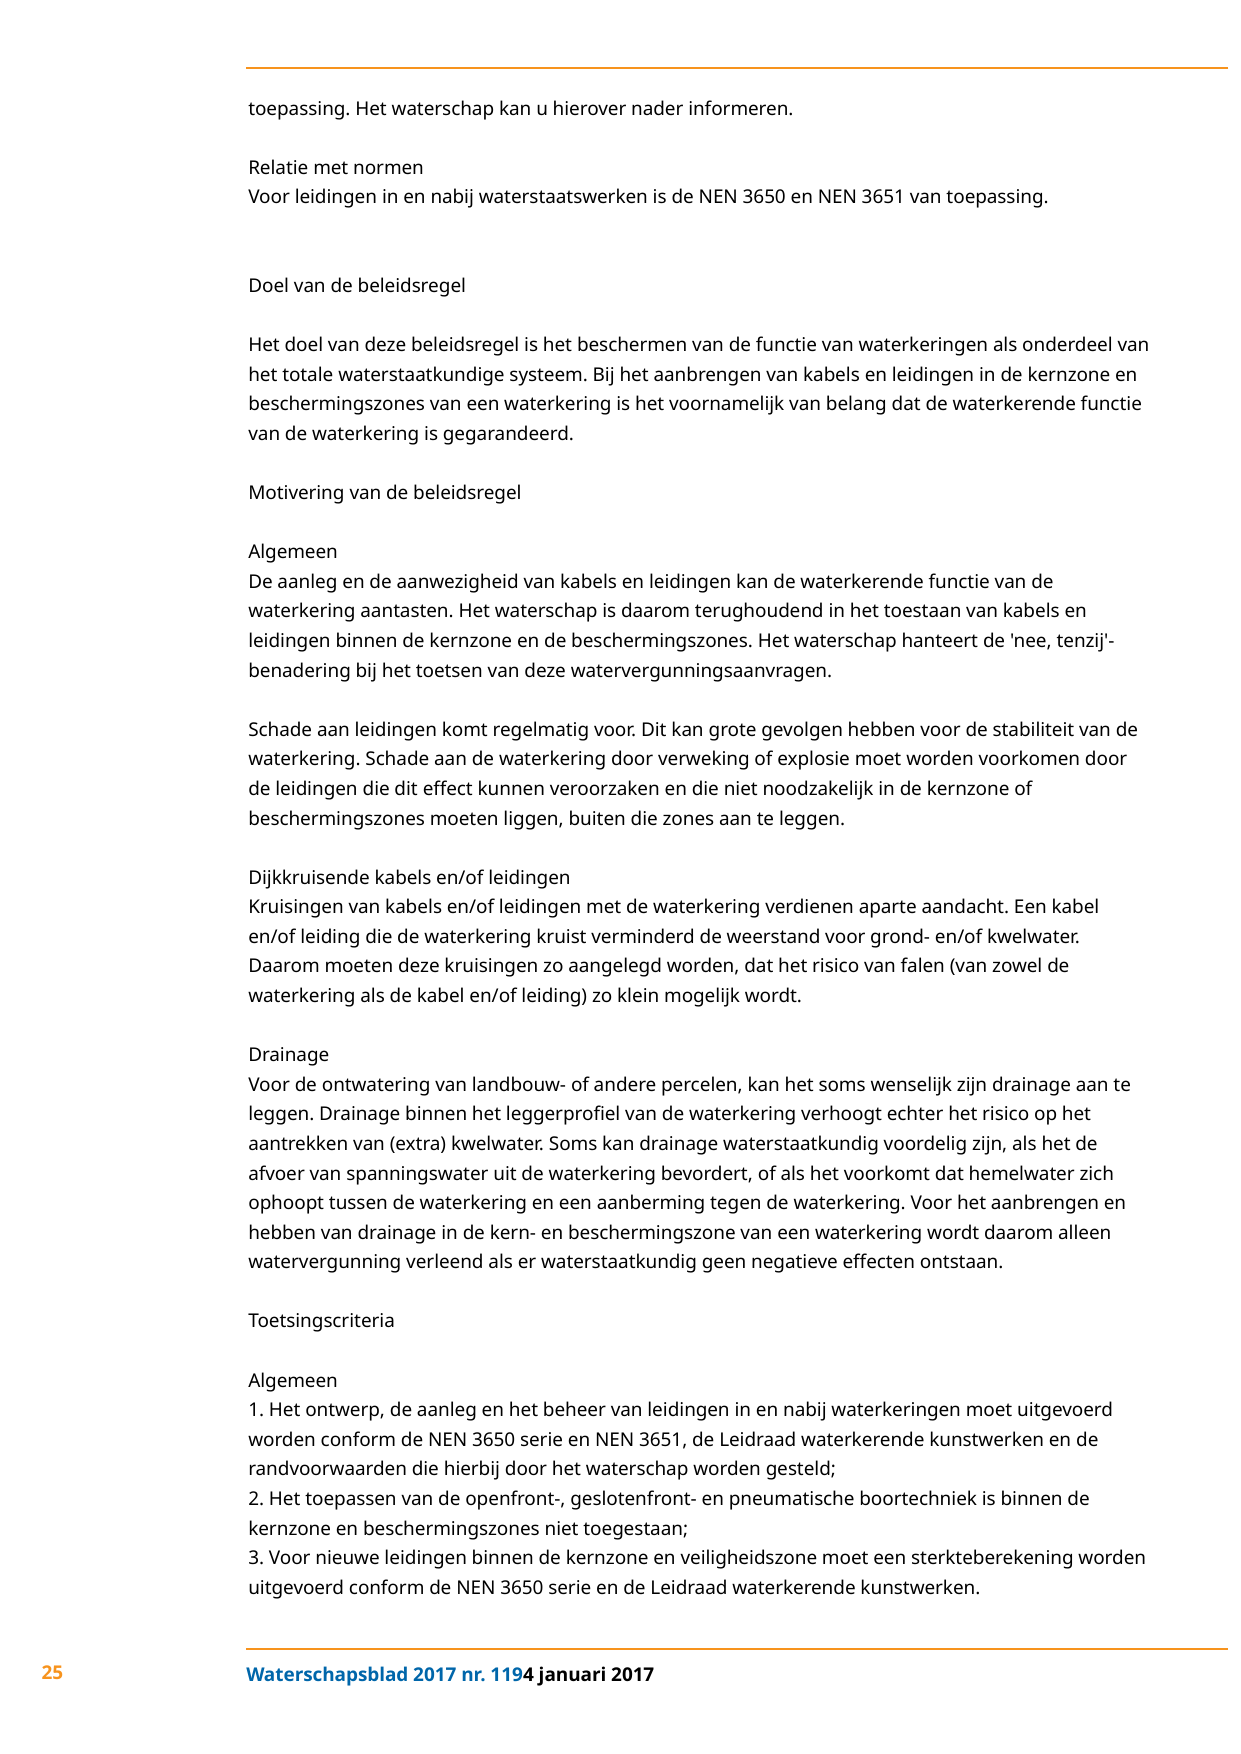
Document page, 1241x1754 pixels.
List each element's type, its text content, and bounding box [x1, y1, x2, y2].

text Het doel van deze beleidsregel is het beschermen van de functie van waterkeringen als onderdeel van het totale waterstaatkundige systeem. Bij het aanbrengen van kabels en leidingen in de kernzone en beschermingszones van een waterkering is het voornamelijk van belang dat de waterkerende functie van de waterkering is gegarandeerd. [248, 331, 1152, 446]
text Schade aan leidingen komt regelmatig voor. Dit kan grote gevolgen hebben voor de stabiliteit van de waterkering. Schade aan de waterkering door verweking of explosie moet worden voorkomen door de leidingen die dit effect kunnen veroorzaken en die niet noodzakelijk in de kernzone of beschermingszones moeten liggen, buiten die zones aan te leggen. [248, 716, 1152, 831]
text 3. Voor nieuwe leidingen binnen de kernzone en veiligheidszone moet een sterkteberekening worden uitgevoerd conform de NEN 3650 serie en de Leidraad waterkerende kunstwerken. [248, 1544, 1152, 1600]
text Relatie met normen [248, 154, 1152, 180]
text Voor leidingen in en nabij waterstaatswerken is de NEN 3650 en NEN 3651 van toepassing. [248, 183, 1152, 209]
text toepassing. Het waterschap kan u hierover nader informeren. [248, 95, 1152, 121]
text Kruisingen van kabels en/of leidingen met de waterkering verdienen aparte aandacht. Een kabel en/of leiding die de waterkering kruist verminderd de weerstand voor grond- en/of kwelwater. Daarom moeten deze kruisingen zo aangelegd worden, dat het risico van falen (van zowel de waterkering als de kabel en/of leiding) zo klein mogelijk wordt. [248, 893, 1152, 1008]
picture [41, 47, 231, 172]
text De aanleg en de aanwezigheid van kabels en leidingen kan de waterkerende functie van de waterkering aantasten. Het waterschap is daarom terughoudend in het toestaan van kabels en leidingen binnen de kernzone en de beschermingszones. Het waterschap hanteert de 'nee, tenzij'-benadering bij het toetsen van deze watervergunningsaanvragen. [248, 568, 1152, 683]
text Voor de ontwatering van landbouw- of andere percelen, kan het soms wenselijk zijn drainage aan te leggen. Drainage binnen het leggerprofiel van de waterkering verhoogt echter het risico op het aantrekken van (extra) kwelwater. Soms kan drainage waterstaatkundig voordelig zijn, als het de afvoer van spanningswater uit de waterkering bevordert, of als het voorkomt dat hemelwater zich ophoopt tussen de waterkering en een aanberming tegen de waterkering. Voor het aanbrengen en hebben van drainage in de kern- en beschermingszone van een waterkering wordt daarom alleen watervergunning verleend als er waterstaatkundig geen negatieve effecten ontstaan. [248, 1071, 1152, 1274]
text Algemeen [248, 538, 1152, 564]
text Toetsingscriteria [248, 1308, 1152, 1333]
text Dijkkruisende kabels en/of leidingen [248, 864, 1152, 890]
text Motivering van de beleidsregel [248, 479, 1152, 505]
text Doel van de beleidsregel [248, 272, 1152, 298]
text Drainage [248, 1041, 1152, 1067]
text 2. Het toepassen van de openfront-, geslotenfront- en pneumatische boortechniek is binnen de kernzone en beschermingszones niet toegestaan; [248, 1485, 1152, 1541]
text Algemeen [248, 1367, 1152, 1393]
text 1. Het ontwerp, de aanleg en het beheer van leidingen in en nabij waterkeringen moet uitgevoerd worden conform de NEN 3650 serie en NEN 3651, de Leidraad waterkerende kunstwerken en de randvoorwaarden die hierbij door het waterschap worden gesteld; [248, 1396, 1152, 1481]
